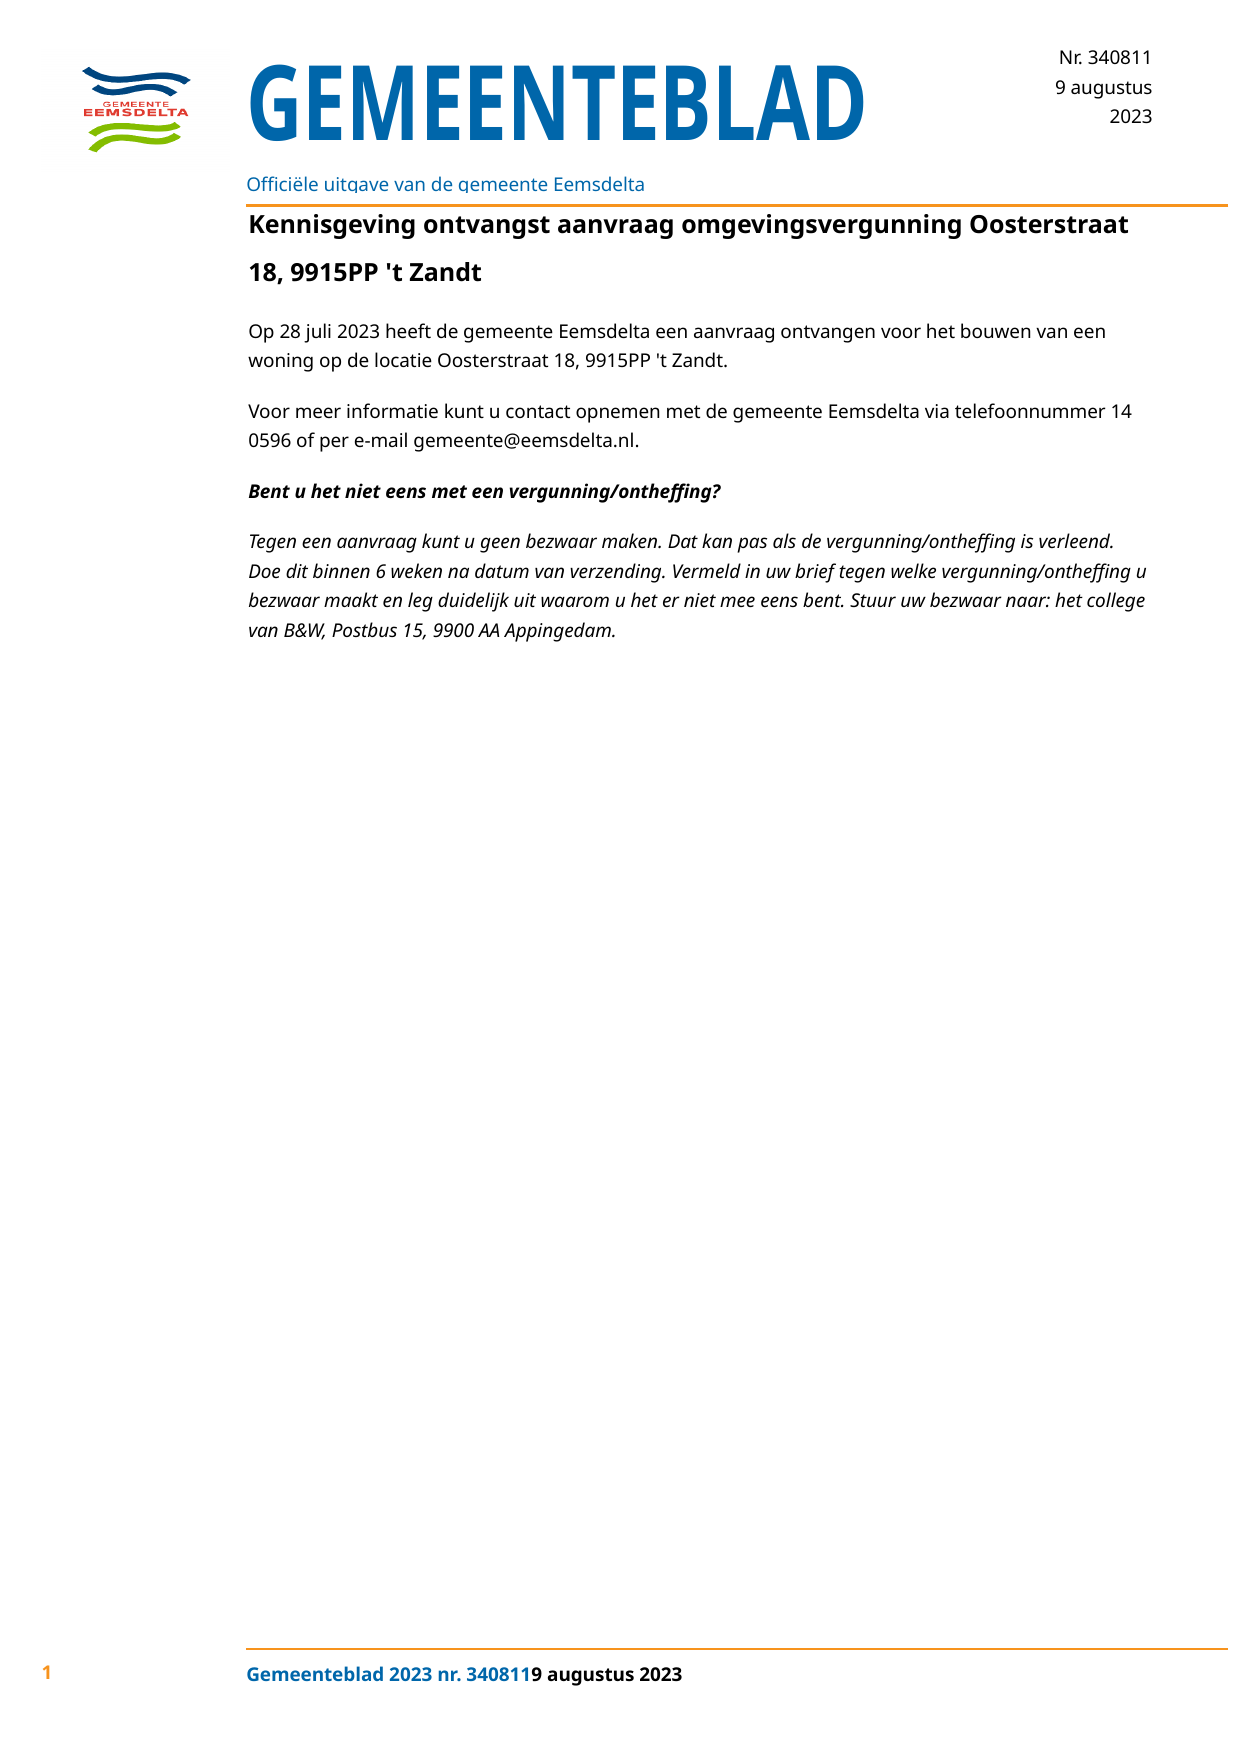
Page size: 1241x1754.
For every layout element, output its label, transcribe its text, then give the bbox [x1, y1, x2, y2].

picture [41, 47, 231, 172]
text Tegen een aanvraag kunt u geen bezwaar maken. Dat kan pas als de vergunning/ontheffing is verleend. Doe dit binnen 6 weken na datum van verzending. Vermeld in uw brief tegen welke vergunning/ontheffing u bezwaar maakt en leg duidelijk uit waarom u het er niet mee eens bent. Stuur uw bezwaar naar: het college van B&W, Postbus 15, 9900 AA Appingedam. [248, 528, 1152, 643]
text Op 28 juli 2023 heeft de gemeente Eemsdelta een aanvraag ontvangen voor het bouwen van een woning op de locatie Oosterstraat 18, 9915PP 't Zandt. [248, 318, 1152, 373]
text Kennisgeving ontvangst aanvraag omgevingsvergunning Oosterstraat 18, 9915PP 't Zandt [248, 207, 1152, 288]
text Bent u het niet eens met een vergunning/ontheffing? [248, 478, 1152, 504]
text Voor meer informatie kunt u contact opnemen met de gemeente Eemsdelta via telefoonnummer 14 0596 of per e-mail gemeente@eemsdelta.nl. [248, 398, 1152, 453]
